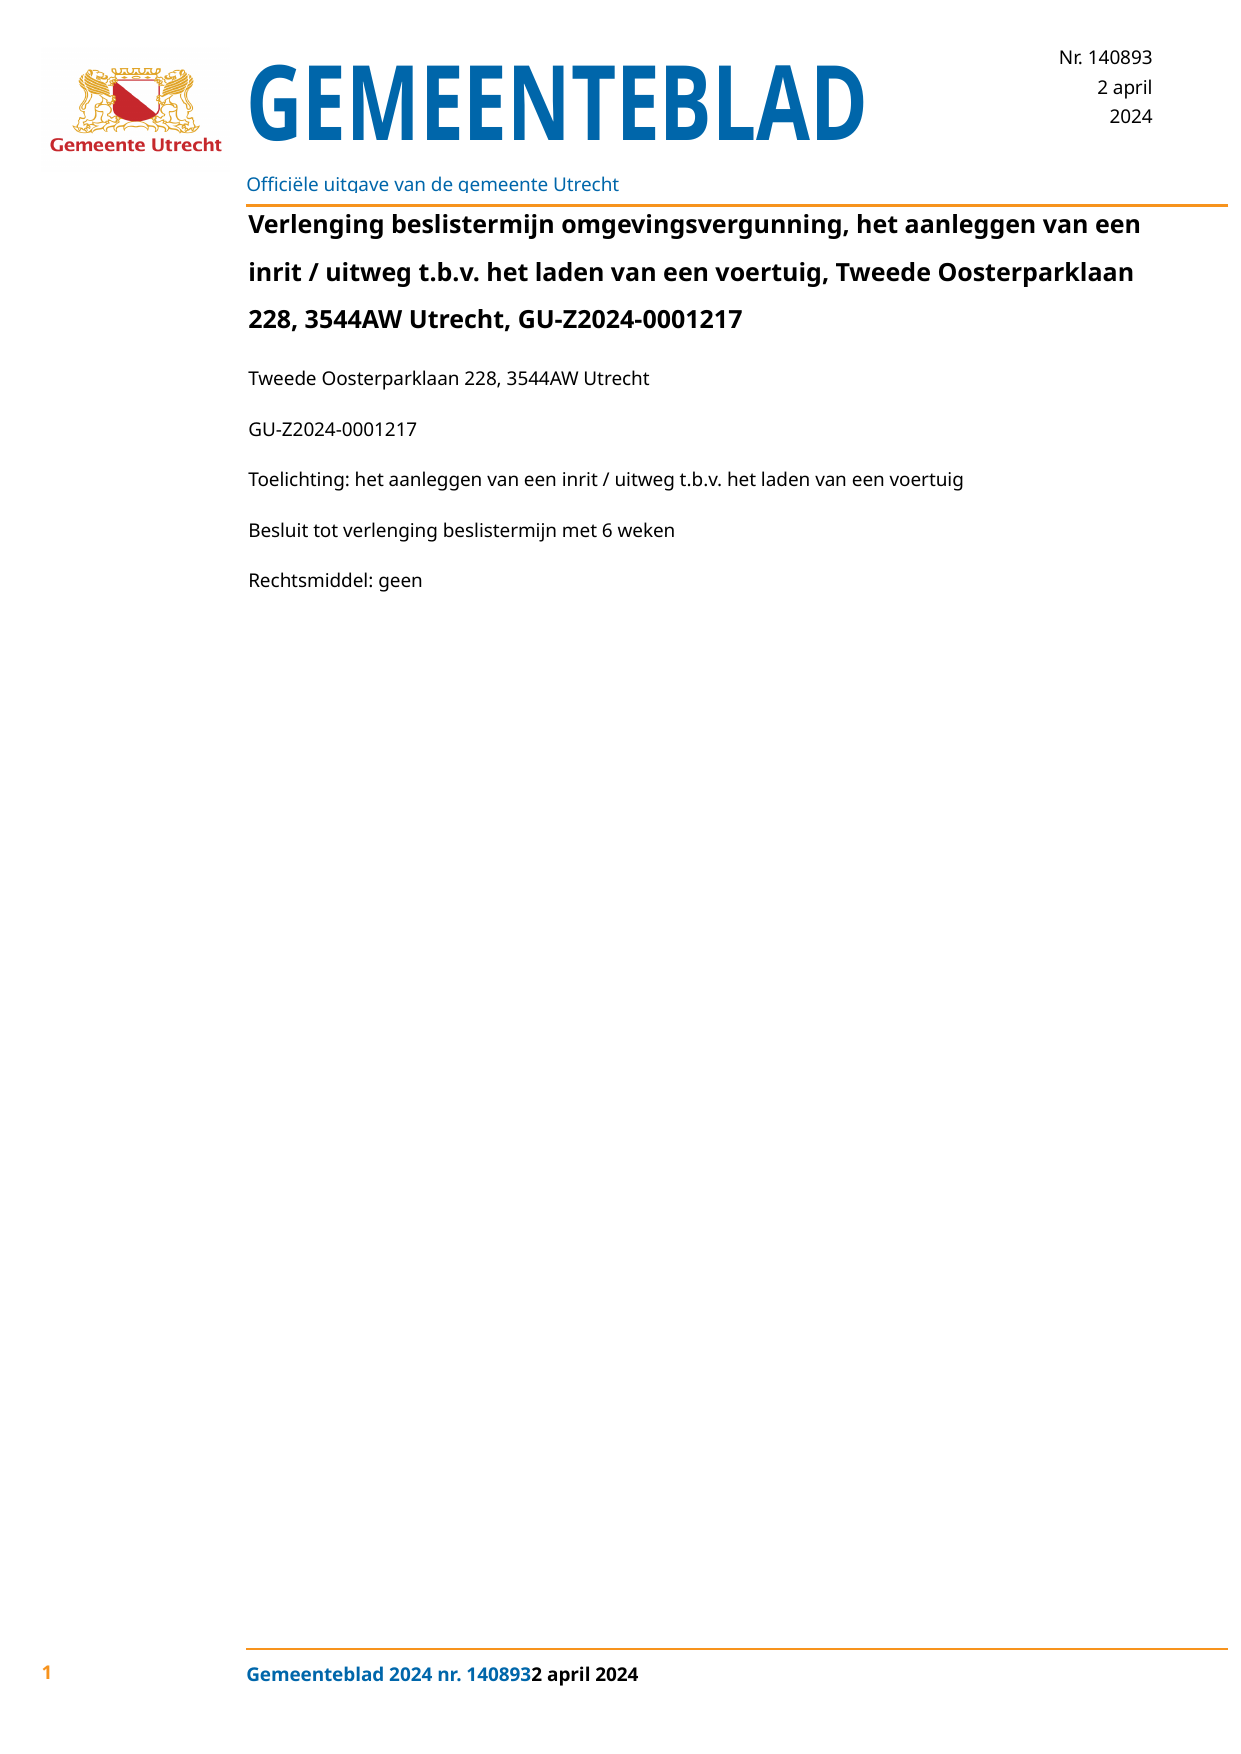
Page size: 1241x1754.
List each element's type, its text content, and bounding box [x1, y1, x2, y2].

picture [41, 47, 231, 172]
text Verlenging beslistermijn omgevingsvergunning, het aanleggen van een inrit / uitweg t.b.v. het laden van een voertuig, Tweede Oosterparklaan 228, 3544AW Utrecht, GU-Z2024-0001217 [248, 207, 1152, 336]
text Toelichting: het aanleggen van een inrit / uitweg t.b.v. het laden van een voertuig [248, 466, 1152, 492]
text Tweede Oosterparklaan 228, 3544AW Utrecht [248, 366, 1152, 391]
text Rechtsmiddel: geen [248, 567, 1152, 593]
text Besluit tot verlenging beslistermijn met 6 weken [248, 517, 1152, 542]
text GU-Z2024-0001217 [248, 416, 1152, 442]
